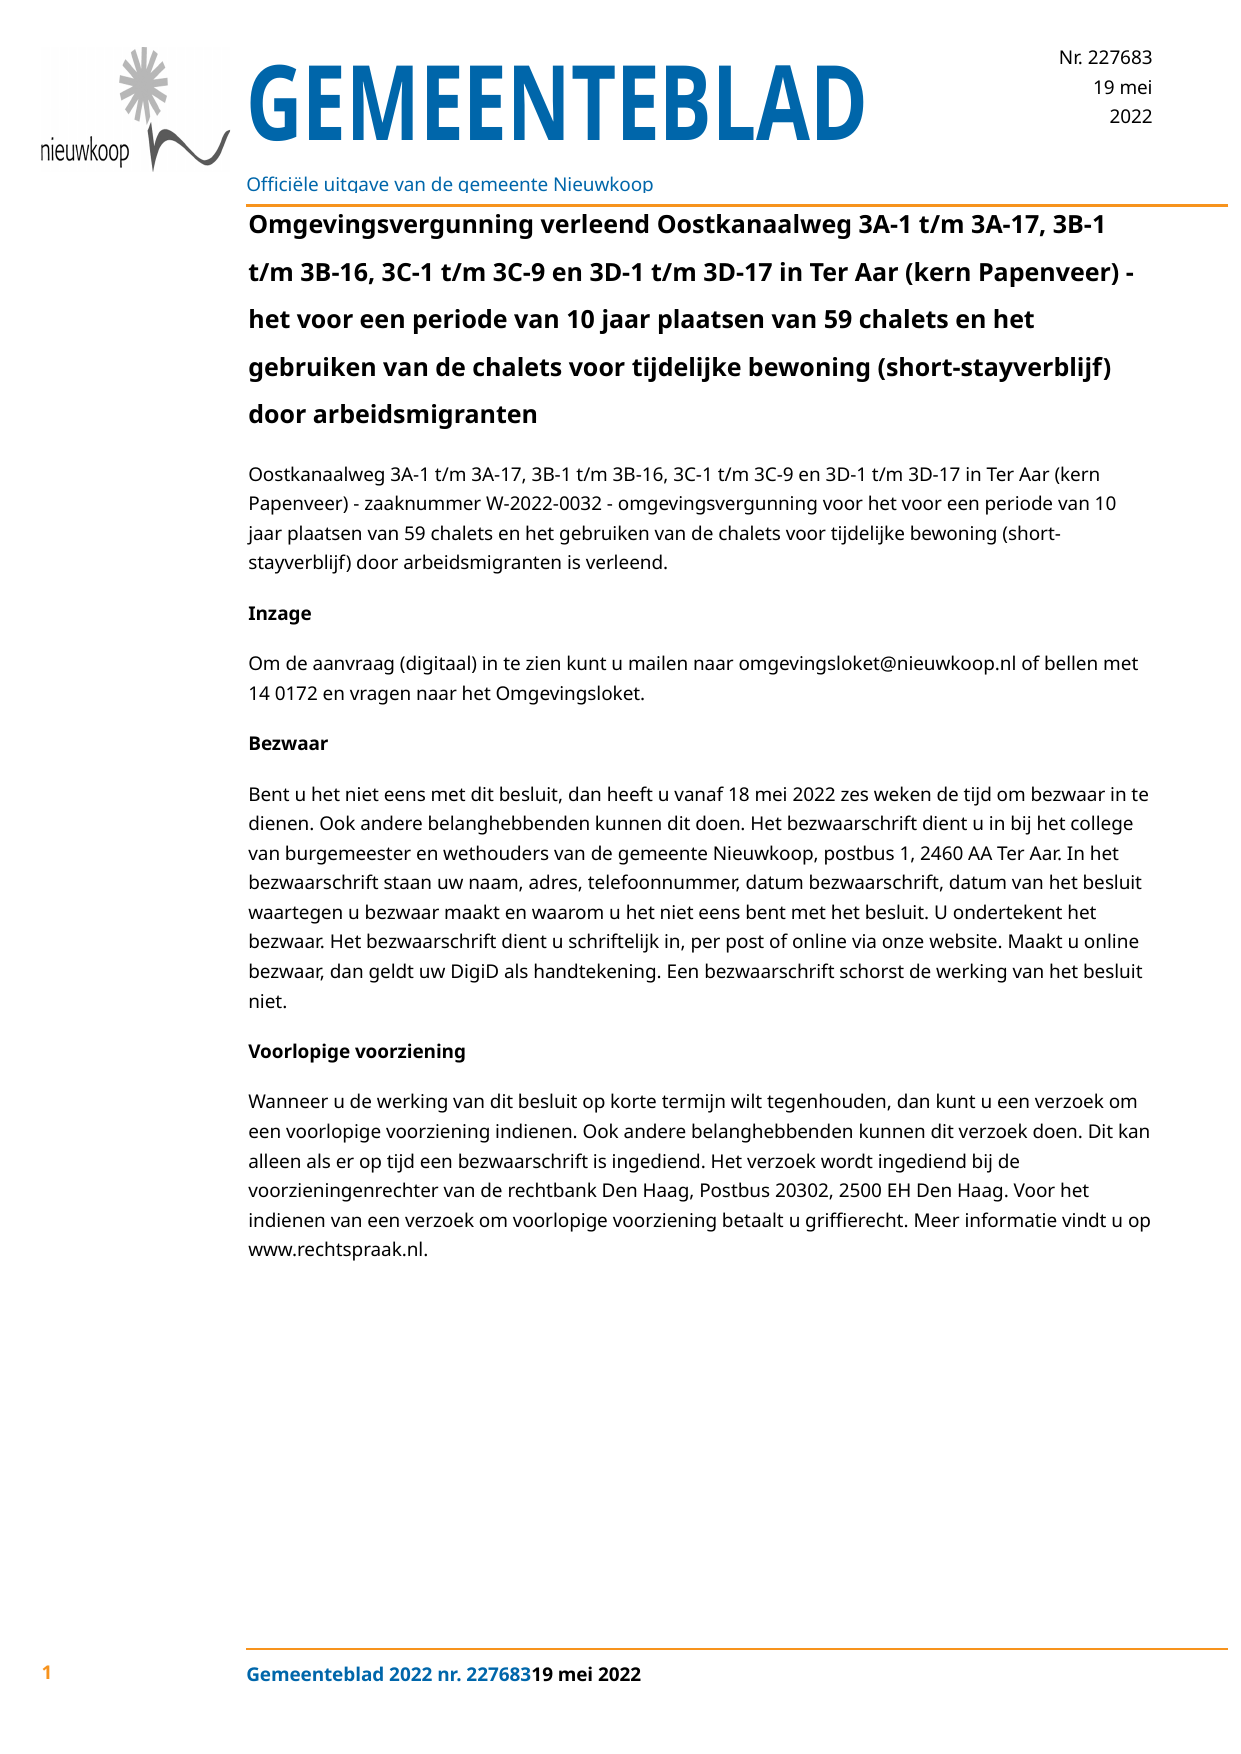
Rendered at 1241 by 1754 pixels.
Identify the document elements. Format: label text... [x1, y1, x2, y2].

text Inzage [248, 600, 1152, 626]
text Voorlopige voorziening [248, 1038, 1152, 1064]
text Bent u het niet eens met dit besluit, dan heeft u vanaf 18 mei 2022 zes weken de tijd om bezwaar in te dienen. Ook andere belanghebbenden kunnen dit doen. Het bezwaarschrift dient u in bij het college van burgemeester en wethouders van de gemeente Nieuwkoop, postbus 1, 2460 AA Ter Aar. In het bezwaarschrift staan uw naam, adres, telefoonnummer, datum bezwaarschrift, datum van het besluit waartegen u bezwaar maakt en waarom u het niet eens bent met het besluit. U ondertekent het bezwaar. Het bezwaarschrift dient u schriftelijk in, per post of online via onze website. Maakt u online bezwaar, dan geldt uw DigiD als handtekening. Een bezwaarschrift schorst de werking van het besluit niet. [248, 781, 1152, 1013]
picture [41, 47, 231, 172]
text Omgevingsvergunning verleend Oostkanaalweg 3A-1 t/m 3A-17, 3B-1 t/m 3B-16, 3C-1 t/m 3C-9 en 3D-1 t/m 3D-17 in Ter Aar (kern Papenveer) - het voor een periode van 10 jaar plaatsen van 59 chalets en het gebruiken van de chalets voor tijdelijke bewoning (short-stayverblijf) door arbeidsmigranten [248, 207, 1152, 431]
text Bezwaar [248, 730, 1152, 756]
text Oostkanaalweg 3A-1 t/m 3A-17, 3B-1 t/m 3B-16, 3C-1 t/m 3C-9 en 3D-1 t/m 3D-17 in Ter Aar (kern Papenveer) - zaaknummer W-2022-0032 - omgevingsvergunning voor het voor een periode van 10 jaar plaatsen van 59 chalets en het gebruiken van de chalets voor tijdelijke bewoning (short-stayverblijf) door arbeidsmigranten is verleend. [248, 461, 1152, 575]
text Wanneer u de werking van dit besluit op korte termijn wilt tegenhouden, dan kunt u een verzoek om een voorlopige voorziening indienen. Ook andere belanghebbenden kunnen dit verzoek doen. Dit kan alleen als er op tijd een bezwaarschrift is ingediend. Het verzoek wordt ingediend bij de voorzieningenrechter van de rechtbank Den Haag, Postbus 20302, 2500 EH Den Haag. Voor het indienen van een verzoek om voorlopige voorziening betaalt u griffierecht. Meer informatie vindt u op www.rechtspraak.nl. [248, 1089, 1152, 1262]
text Om de aanvraag (digitaal) in te zien kunt u mailen naar omgevingsloket@nieuwkoop.nl of bellen met 14 0172 en vragen naar het Omgevingsloket. [248, 650, 1152, 706]
